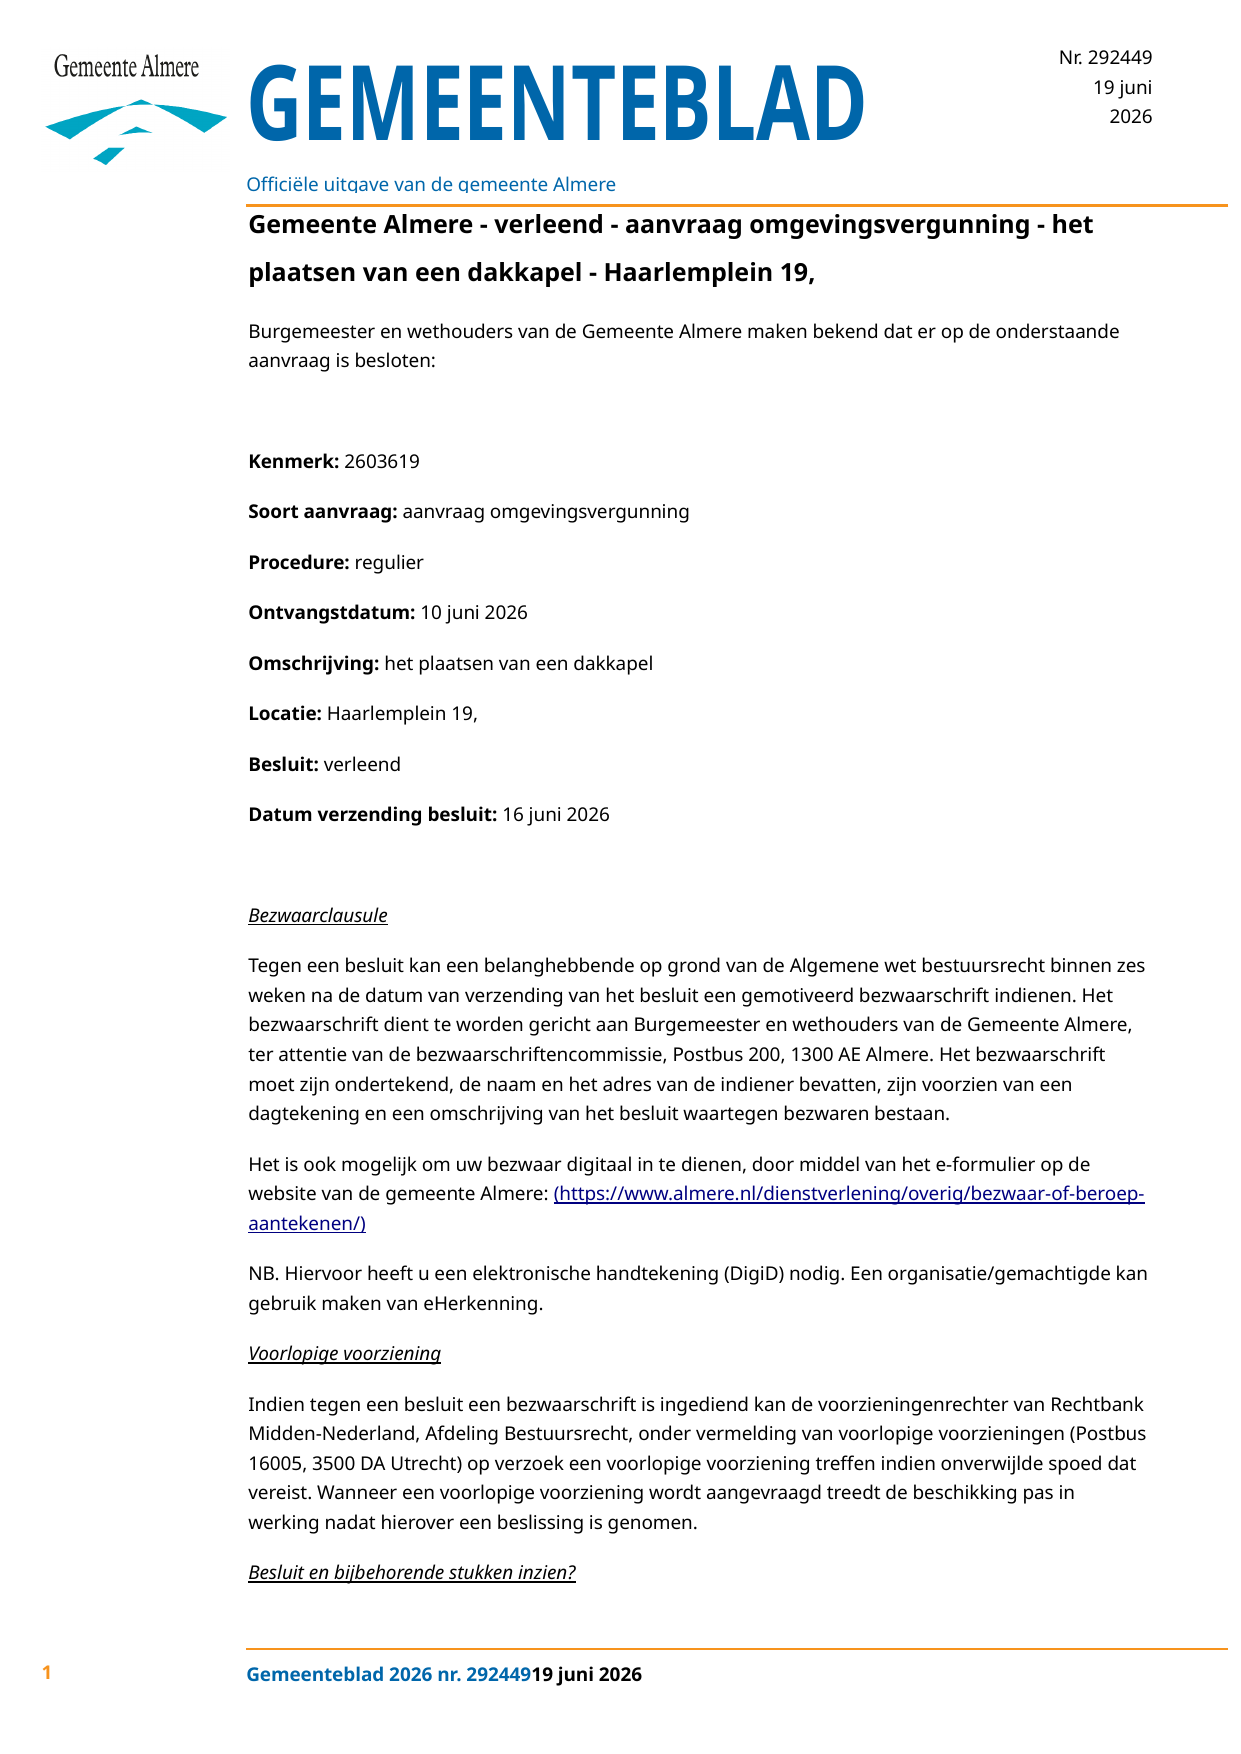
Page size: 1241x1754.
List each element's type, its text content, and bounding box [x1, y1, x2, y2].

text Gemeente Almere - verleend - aanvraag omgevingsvergunning - het plaatsen van een dakkapel - Haarlemplein 19, [248, 207, 1152, 288]
text Procedure: regulier [248, 549, 1152, 575]
text Indien tegen een besluit een bezwaarschrift is ingediend kan de voorzieningenrechter van Rechtbank Midden-Nederland, Afdeling Bestuursrecht, onder vermelding van voorlopige voorzieningen (Postbus 16005, 3500 DA Utrecht) op verzoek een voorlopige voorziening treffen indien onverwijlde spoed dat vereist. Wanneer een voorlopige voorziening wordt aangevraagd treedt de beschikking pas in werking nadat hierover een beslissing is genomen. [248, 1391, 1152, 1535]
text Omschrijving: het plaatsen van een dakkapel [248, 650, 1152, 676]
text Voorlopige voorziening [248, 1340, 1152, 1366]
text Datum verzending besluit: 16 juni 2026 [248, 801, 1152, 827]
text Kenmerk: 2603619 [248, 448, 1152, 474]
text NB. Hiervoor heeft u een elektronische handtekening (DigiD) nodig. Een organisatie/gemachtigde kan gebruik maken van eHerkenning. [248, 1260, 1152, 1316]
picture [41, 47, 231, 172]
text Tegen een besluit kan een belanghebbende op grond van de Algemene wet bestuursrecht binnen zes weken na de datum van verzending van het besluit een gemotiveerd bezwaarschrift indienen. Het bezwaarschrift dient te worden gericht aan Burgemeester en wethouders van de Gemeente Almere, ter attentie van de bezwaarschriftencommissie, Postbus 200, 1300 AE Almere. Het bezwaarschrift moet zijn ondertekend, de naam en het adres van de indiener bevatten, zijn voorzien van een dagtekening en een omschrijving van het besluit waartegen bezwaren bestaan. [248, 952, 1152, 1126]
text Het is ook mogelijk om uw bezwaar digitaal in te dienen, door middel van het e-formulier op de website van de gemeente Almere: (https://www.almere.nl/dienstverlening/overig/bezwaar-of-beroep-aantekenen/) [248, 1151, 1152, 1236]
text Besluit en bijbehorende stukken inzien? [248, 1559, 1152, 1585]
text Bezwaarclausule [248, 902, 1152, 928]
text Burgemeester en wethouders van de Gemeente Almere maken bekend dat er op de onderstaande aanvraag is besloten: [248, 318, 1152, 373]
text Locatie: Haarlemplein 19, [248, 700, 1152, 726]
text Ontvangstdatum: 10 juni 2026 [248, 599, 1152, 625]
text Besluit: verleend [248, 751, 1152, 777]
text Soort aanvraag: aanvraag omgevingsvergunning [248, 499, 1152, 524]
